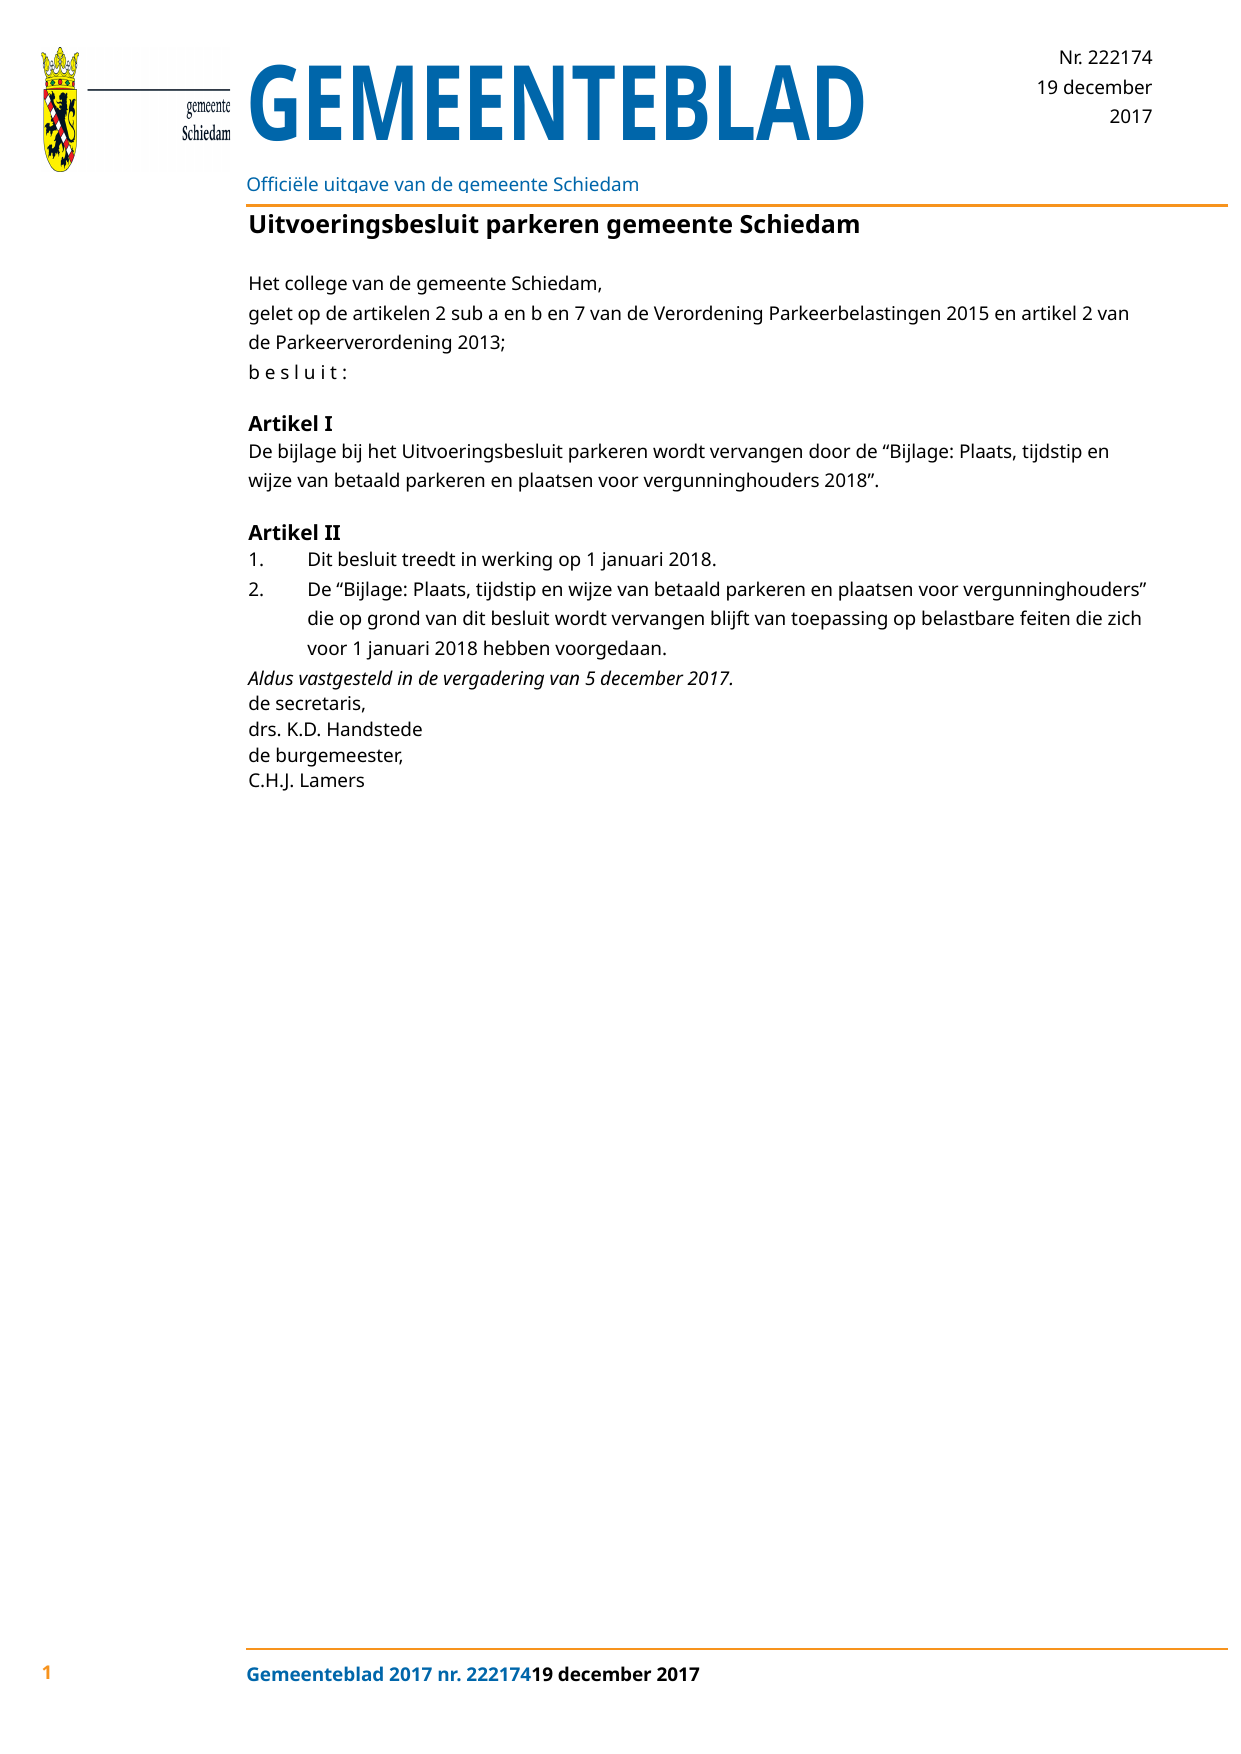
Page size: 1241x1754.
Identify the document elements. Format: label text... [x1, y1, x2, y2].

text de burgemeester, [248, 742, 1152, 768]
text Artikel II [248, 518, 1152, 546]
text De bijlage bij het Uitvoeringsbesluit parkeren wordt vervangen door de “Bijlage: Plaats, tijdstip en wijze van betaald parkeren en plaatsen voor vergunninghouders 2018”. [248, 438, 1152, 493]
text Uitvoeringsbesluit parkeren gemeente Schiedam [248, 207, 1152, 241]
text Het college van de gemeente Schiedam, [248, 270, 1152, 296]
text drs. K.D. Handstede [248, 716, 1152, 742]
text Artikel I [248, 409, 1152, 438]
text de secretaris, [248, 690, 1152, 716]
text Aldus vastgesteld in de vergadering van 5 december 2017. [248, 665, 1152, 690]
text gelet op de artikelen 2 sub a en b en 7 van de Verordening Parkeerbelastingen 2015 en artikel 2 van de Parkeerverordening 2013; [248, 300, 1152, 355]
list Dit besluit treedt in werking op 1 januari 2018. [248, 546, 1152, 572]
text b e s l u i t : [248, 359, 1152, 385]
picture [41, 47, 231, 172]
text C.H.J. Lamers [248, 768, 1152, 793]
list De “Bijlage: Plaats, tijdstip en wijze van betaald parkeren en plaatsen voor vergunninghouders” die op grond van dit besluit wordt vervangen blijft van toepassing op belastbare feiten die zich voor 1 januari 2018 hebben voorgedaan. [248, 576, 1152, 661]
